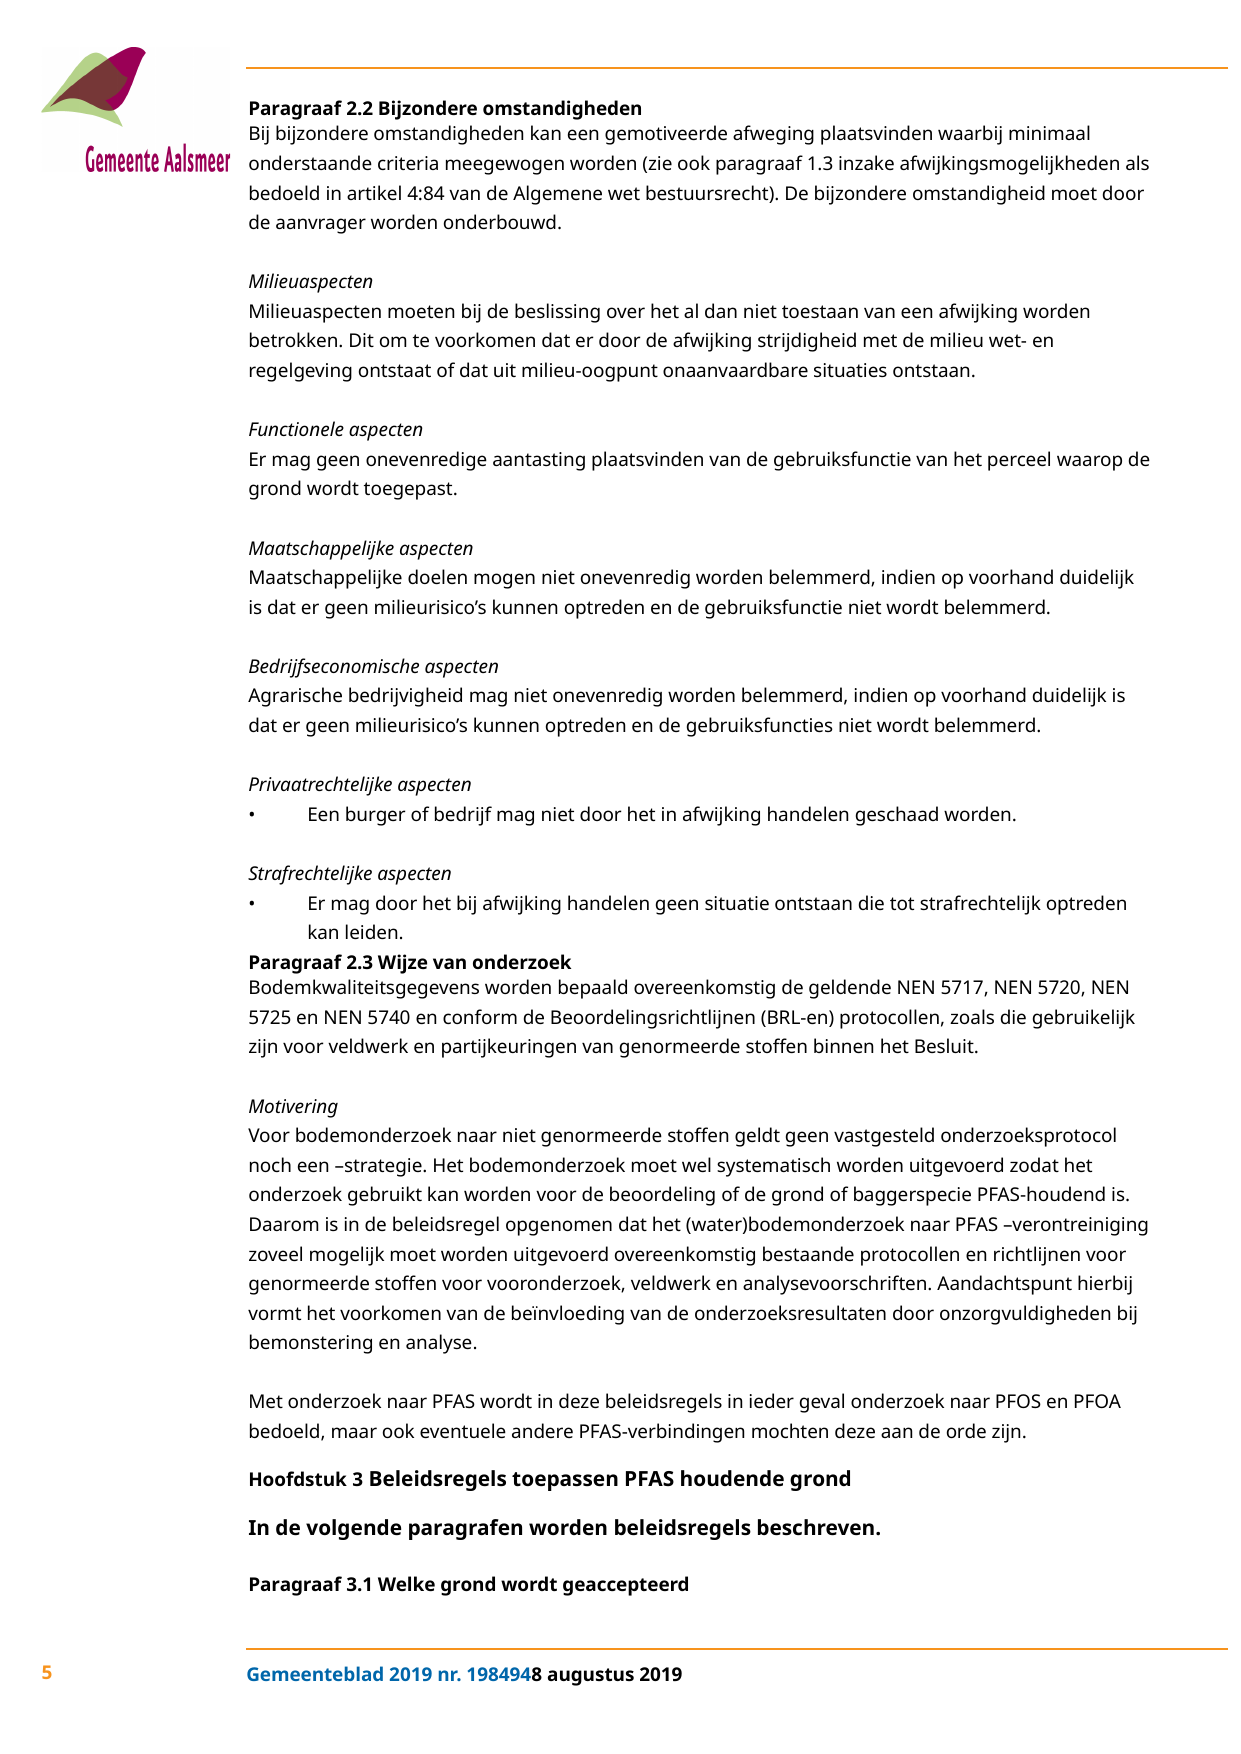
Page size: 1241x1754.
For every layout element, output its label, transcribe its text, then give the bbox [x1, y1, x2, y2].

text Milieuaspecten moeten bij de beslissing over het al dan niet toestaan van een afwijking worden betrokken. Dit om te voorkomen dat er door de afwijking strijdigheid met de milieu wet- en regelgeving ontstaat of dat uit milieu-oogpunt onaanvaardbare situaties ontstaan. [248, 298, 1152, 383]
picture [41, 47, 231, 172]
text Maatschappelijke aspecten [248, 535, 1152, 560]
text Milieuaspecten [248, 268, 1152, 294]
text Functionele aspecten [248, 416, 1152, 442]
text Paragraaf 3.1 Welke grond wordt geaccepteerd [248, 1571, 1152, 1597]
text Agrarische bedrijvigheid mag niet onevenredig worden belemmerd, indien op voorhand duidelijk is dat er geen milieurisico’s kunnen optreden en de gebruiksfuncties niet wordt belemmerd. [248, 683, 1152, 738]
text In de volgende paragrafen worden beleidsregels beschreven. [248, 1513, 1152, 1542]
text Bedrijfseconomische aspecten [248, 653, 1152, 679]
text Hoofdstuk 3 Beleidsregels toepassen PFAS houdende grond [248, 1464, 1152, 1492]
text Bodemkwaliteitsgegevens worden bepaald overeenkomstig de geldende NEN 5717, NEN 5720, NEN 5725 en NEN 5740 en conform de Beoordelingsrichtlijnen (BRL-en) protocollen, zoals die gebruikelijk zijn voor veldwerk en partijkeuringen van genormeerde stoffen binnen het Besluit. [248, 974, 1152, 1059]
list Er mag door het bij afwijking handelen geen situatie ontstaan die tot strafrechtelijk optreden kan leiden. [248, 890, 1152, 945]
text Strafrechtelijke aspecten [248, 860, 1152, 886]
text Maatschappelijke doelen mogen niet onevenredig worden belemmerd, indien op voorhand duidelijk is dat er geen milieurisico’s kunnen optreden en de gebruiksfunctie niet wordt belemmerd. [248, 564, 1152, 619]
list Een burger of bedrijf mag niet door het in afwijking handelen geschaad worden. [248, 801, 1152, 827]
text Paragraaf 2.3 Wijze van onderzoek [248, 949, 1152, 974]
text Voor bodemonderzoek naar niet genormeerde stoffen geldt geen vastgesteld onderzoeksprotocol noch een –strategie. Het bodemonderzoek moet wel systematisch worden uitgevoerd zodat het onderzoek gebruikt kan worden voor de beoordeling of de grond of baggerspecie PFAS-houdend is. Daarom is in de beleidsregel opgenomen dat het (water)bodemonderzoek naar PFAS –verontreiniging zoveel mogelijk moet worden uitgevoerd overeenkomstig bestaande protocollen en richtlijnen voor genormeerde stoffen voor vooronderzoek, veldwerk en analysevoorschriften. Aandachtspunt hierbij vormt het voorkomen van de beïnvloeding van de onderzoeksresultaten door onzorgvuldigheden bij bemonstering en analyse. [248, 1122, 1152, 1355]
text Bij bijzondere omstandigheden kan een gemotiveerde afweging plaatsvinden waarbij minimaal onderstaande criteria meegewogen worden (zie ook paragraaf 1.3 inzake afwijkingsmogelijkheden als bedoeld in artikel 4:84 van de Algemene wet bestuursrecht). De bijzondere omstandigheid moet door de aanvrager worden onderbouwd. [248, 121, 1152, 235]
text Er mag geen onevenredige aantasting plaatsvinden van de gebruiksfunctie van het perceel waarop de grond wordt toegepast. [248, 446, 1152, 501]
text Met onderzoek naar PFAS wordt in deze beleidsregels in ieder geval onderzoek naar PFOS en PFOA bedoeld, maar ook eventuele andere PFAS-verbindingen mochten deze aan de orde zijn. [248, 1389, 1152, 1444]
text Paragraaf 2.2 Bijzondere omstandigheden [248, 95, 1152, 121]
text Motivering [248, 1093, 1152, 1119]
text Privaatrechtelijke aspecten [248, 771, 1152, 797]
